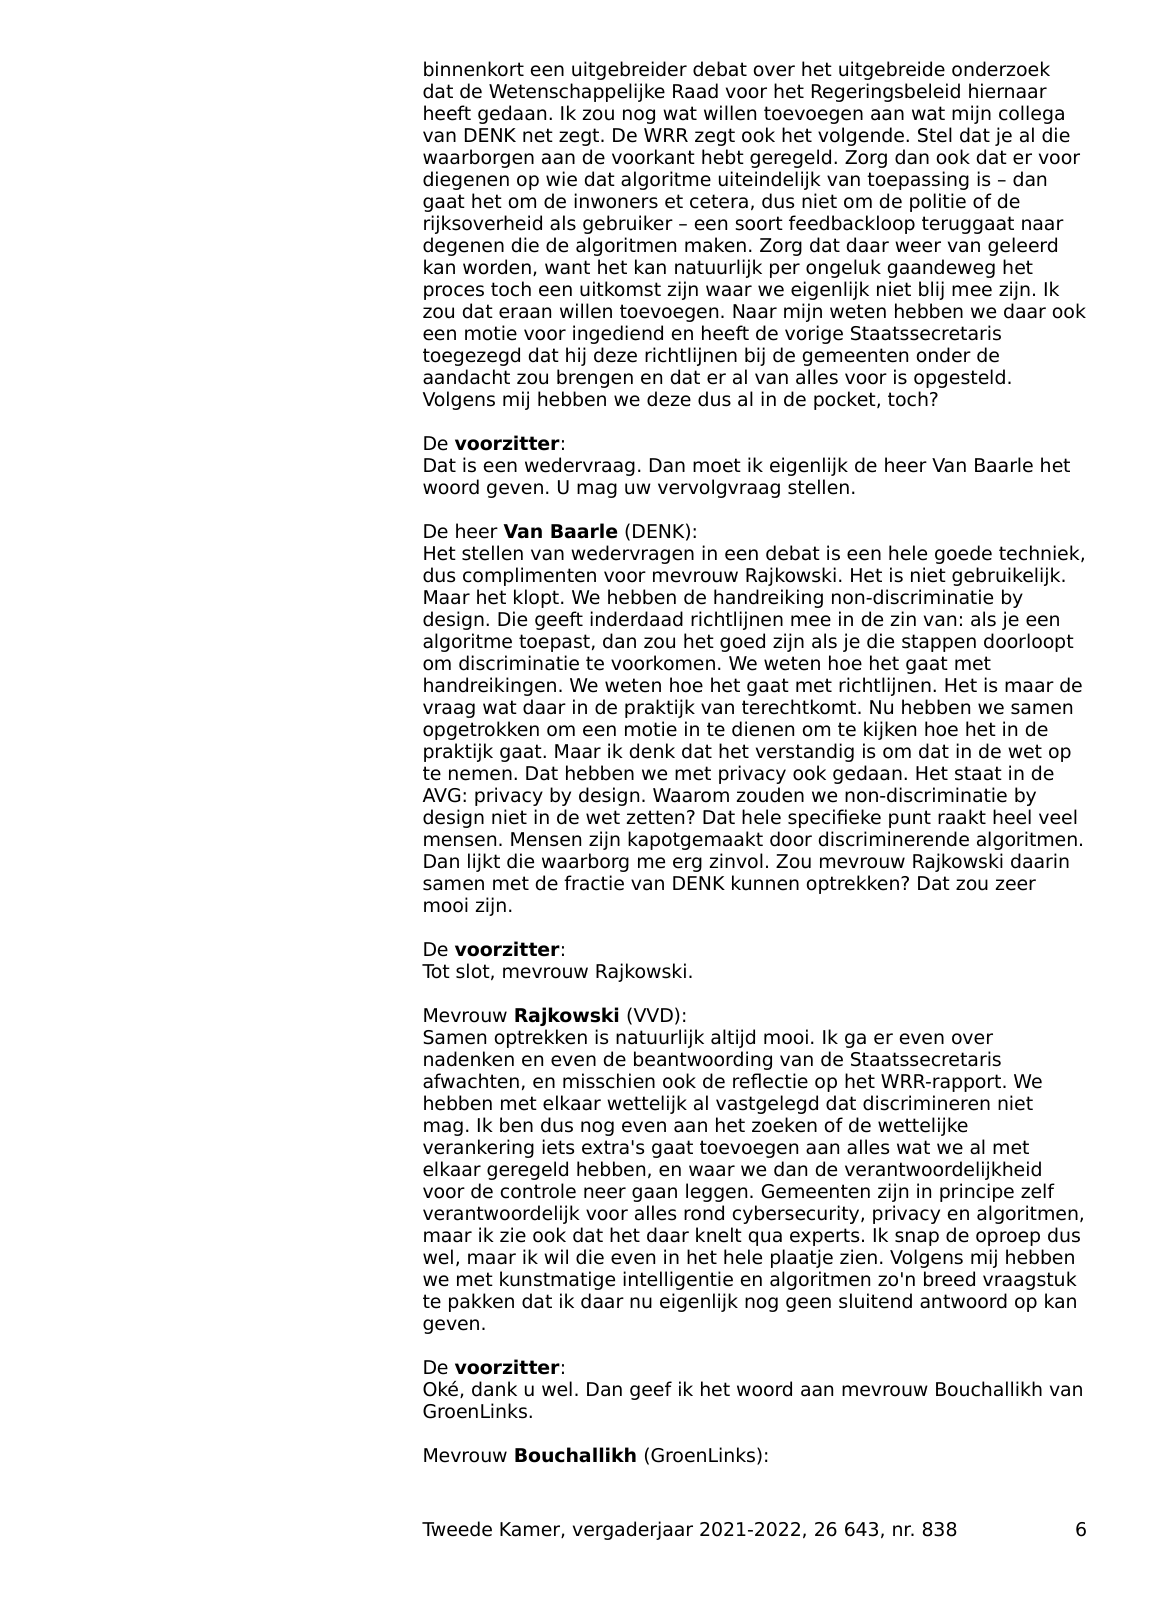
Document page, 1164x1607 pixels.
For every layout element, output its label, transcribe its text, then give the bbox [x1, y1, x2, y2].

text Tot slot, mevrouw Rajkowski. [422, 961, 1087, 983]
text De voorzitter: [422, 939, 1087, 961]
text Mevrouw Rajkowski (VVD): [422, 1005, 1087, 1027]
text Oké, dank u wel. Dan geef ik het woord aan mevrouw Bouchallikh van GroenLinks. [422, 1379, 1087, 1423]
text De voorzitter: [422, 1357, 1087, 1379]
text De voorzitter: [422, 433, 1087, 455]
text binnenkort een uitgebreider debat over het uitgebreide onderzoek dat de Wetenschappelijke Raad voor het Regeringsbeleid hiernaar heeft gedaan. Ik zou nog wat willen toevoegen aan wat mijn collega van DENK net zegt. De WRR zegt ook het volgende. Stel dat je al die waarborgen aan de voorkant hebt geregeld. Zorg dan ook dat er voor diegenen op wie dat algoritme uiteindelijk van toepassing is – dan gaat het om de inwoners et cetera, dus niet om de politie of de rijksoverheid als gebruiker – een soort feedbackloop teruggaat naar degenen die de algoritmen maken. Zorg dat daar weer van geleerd kan worden, want het kan natuurlijk per ongeluk gaandeweg het proces toch een uitkomst zijn waar we eigenlijk niet blij mee zijn. Ik zou dat eraan willen toevoegen. Naar mijn weten hebben we daar ook een motie voor ingediend en heeft de vorige Staatssecretaris toegezegd dat hij deze richtlijnen bij de gemeenten onder de aandacht zou brengen en dat er al van alles voor is opgesteld. Volgens mij hebben we deze dus al in de pocket, toch? [422, 59, 1087, 411]
text De heer Van Baarle (DENK): [422, 521, 1087, 543]
text Samen optrekken is natuurlijk altijd mooi. Ik ga er even over nadenken en even de beantwoording van de Staatssecretaris afwachten, en misschien ook de reflectie op het WRR-rapport. We hebben met elkaar wettelijk al vastgelegd dat discrimineren niet mag. Ik ben dus nog even aan het zoeken of de wettelijke verankering iets extra's gaat toevoegen aan alles wat we al met elkaar geregeld hebben, en waar we dan de verantwoordelijkheid voor de controle neer gaan leggen. Gemeenten zijn in principe zelf verantwoordelijk voor alles rond cybersecurity, privacy en algoritmen, maar ik zie ook dat het daar knelt qua experts. Ik snap de oproep dus wel, maar ik wil die even in het hele plaatje zien. Volgens mij hebben we met kunstmatige intelligentie en algoritmen zo'n breed vraagstuk te pakken dat ik daar nu eigenlijk nog geen sluitend antwoord op kan geven. [422, 1027, 1087, 1335]
text Mevrouw Bouchallikh (GroenLinks): [422, 1445, 1087, 1467]
text Dat is een wedervraag. Dan moet ik eigenlijk de heer Van Baarle het woord geven. U mag uw vervolgvraag stellen. [422, 455, 1087, 499]
text Het stellen van wedervragen in een debat is een hele goede techniek, dus complimenten voor mevrouw Rajkowski. Het is niet gebruikelijk. Maar het klopt. We hebben de handreiking non-discriminatie by design. Die geeft inderdaad richtlijnen mee in de zin van: als je een algoritme toepast, dan zou het goed zijn als je die stappen doorloopt om discriminatie te voorkomen. We weten hoe het gaat met handreikingen. We weten hoe het gaat met richtlijnen. Het is maar de vraag wat daar in de praktijk van terechtkomt. Nu hebben we samen opgetrokken om een motie in te dienen om te kijken hoe het in de praktijk gaat. Maar ik denk dat het verstandig is om dat in de wet op te nemen. Dat hebben we met privacy ook gedaan. Het staat in de AVG: privacy by design. Waarom zouden we non-discriminatie by design niet in de wet zetten? Dat hele specifieke punt raakt heel veel mensen. Mensen zijn kapotgemaakt door discriminerende algoritmen. Dan lijkt die waarborg me erg zinvol. Zou mevrouw Rajkowski daarin samen met de fractie van DENK kunnen optrekken? Dat zou zeer mooi zijn. [422, 543, 1087, 917]
